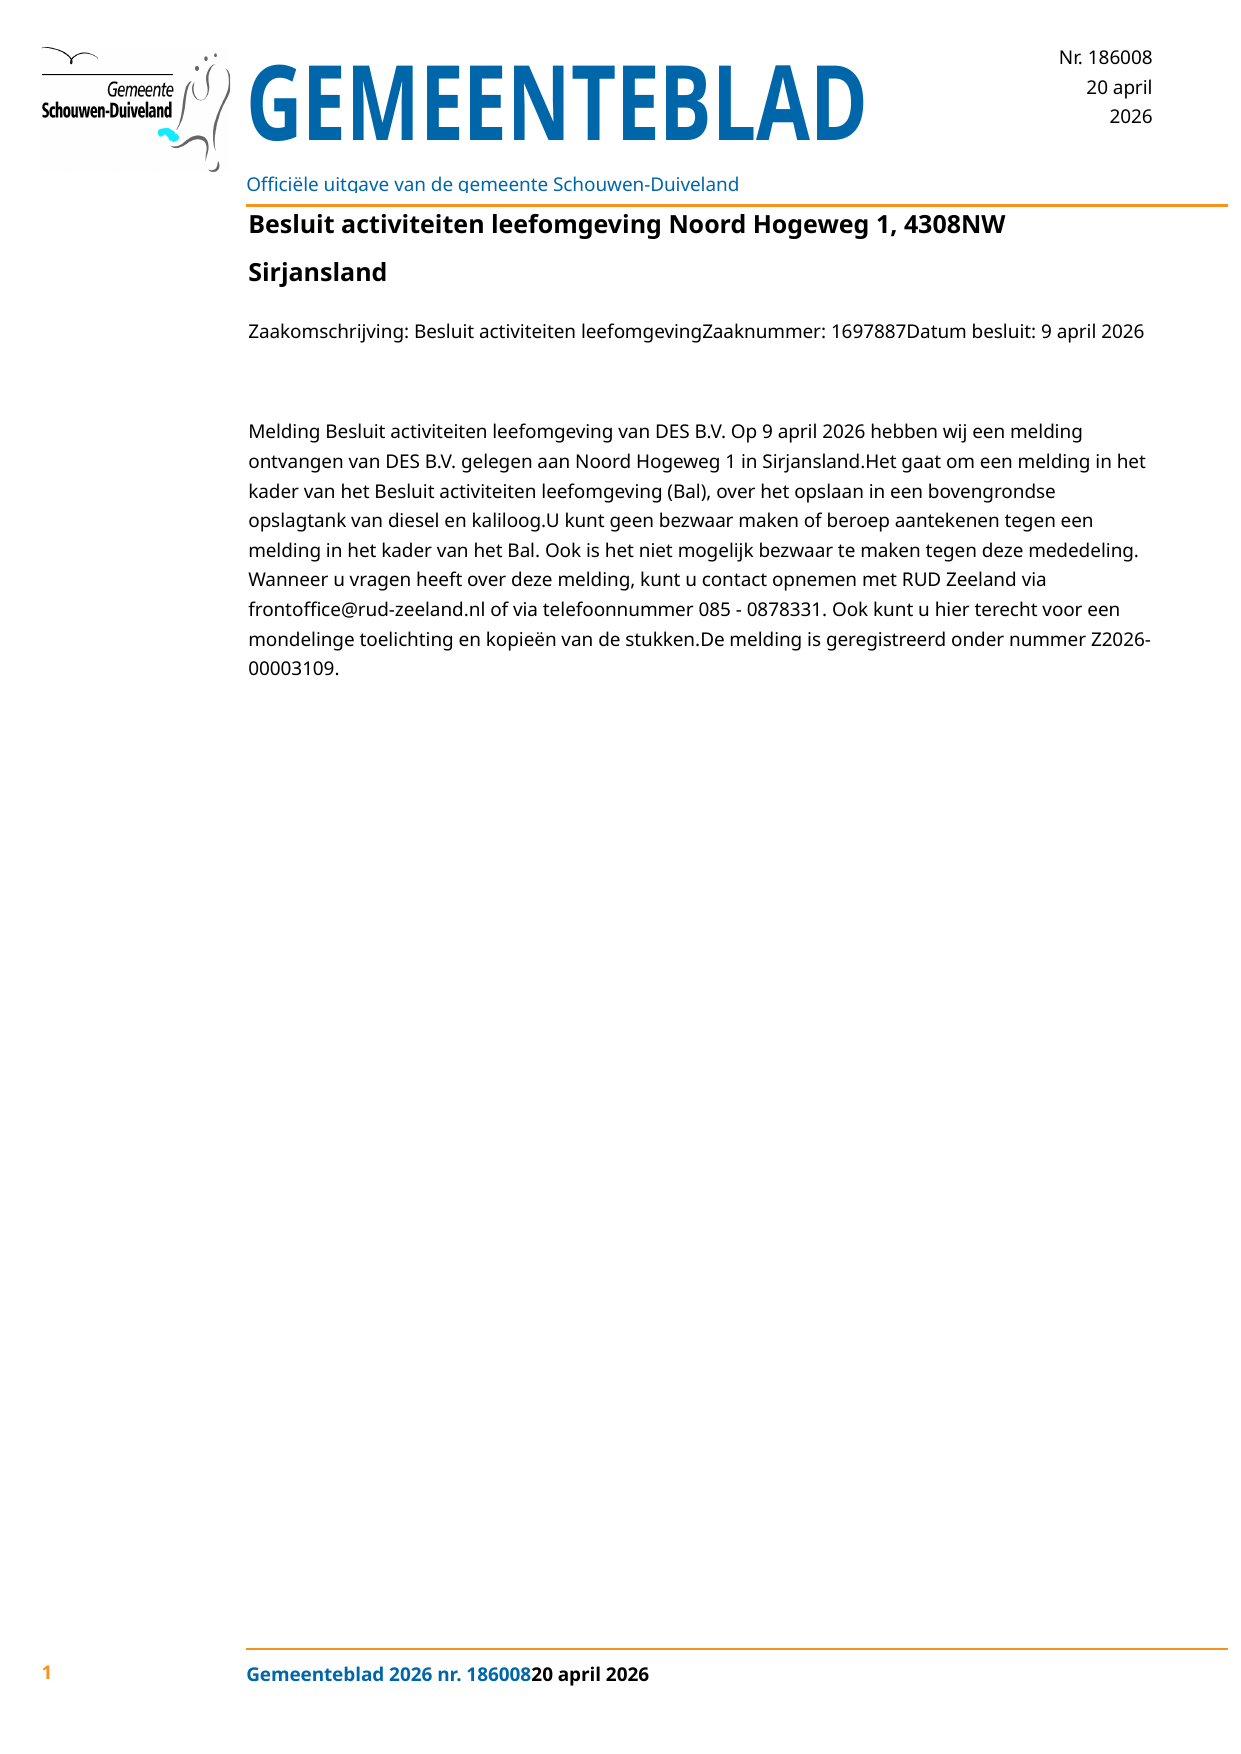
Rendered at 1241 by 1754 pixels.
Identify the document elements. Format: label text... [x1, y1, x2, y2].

picture [41, 47, 231, 172]
text Melding Besluit activiteiten leefomgeving van DES B.V. Op 9 april 2026 hebben wij een melding ontvangen van DES B.V. gelegen aan Noord Hogeweg 1 in Sirjansland.Het gaat om een melding in het kader van het Besluit activiteiten leefomgeving (Bal), over het opslaan in een bovengrondse opslagtank van diesel en kaliloog.U kunt geen bezwaar maken of beroep aantekenen tegen een melding in het kader van het Bal. Ook is het niet mogelijk bezwaar te maken tegen deze mededeling. Wanneer u vragen heeft over deze melding, kunt u contact opnemen met RUD Zeeland via frontoffice@rud-zeeland.nl of via telefoonnummer 085 - 0878331. Ook kunt u hier terecht voor een mondelinge toelichting en kopieën van de stukken.De melding is geregistreerd onder nummer Z2026-00003109. [248, 419, 1152, 681]
text Besluit activiteiten leefomgeving Noord Hogeweg 1, 4308NW Sirjansland [248, 207, 1152, 288]
text Zaakomschrijving: Besluit activiteiten leefomgevingZaaknummer: 1697887Datum besluit: 9 april 2026 [248, 318, 1152, 344]
